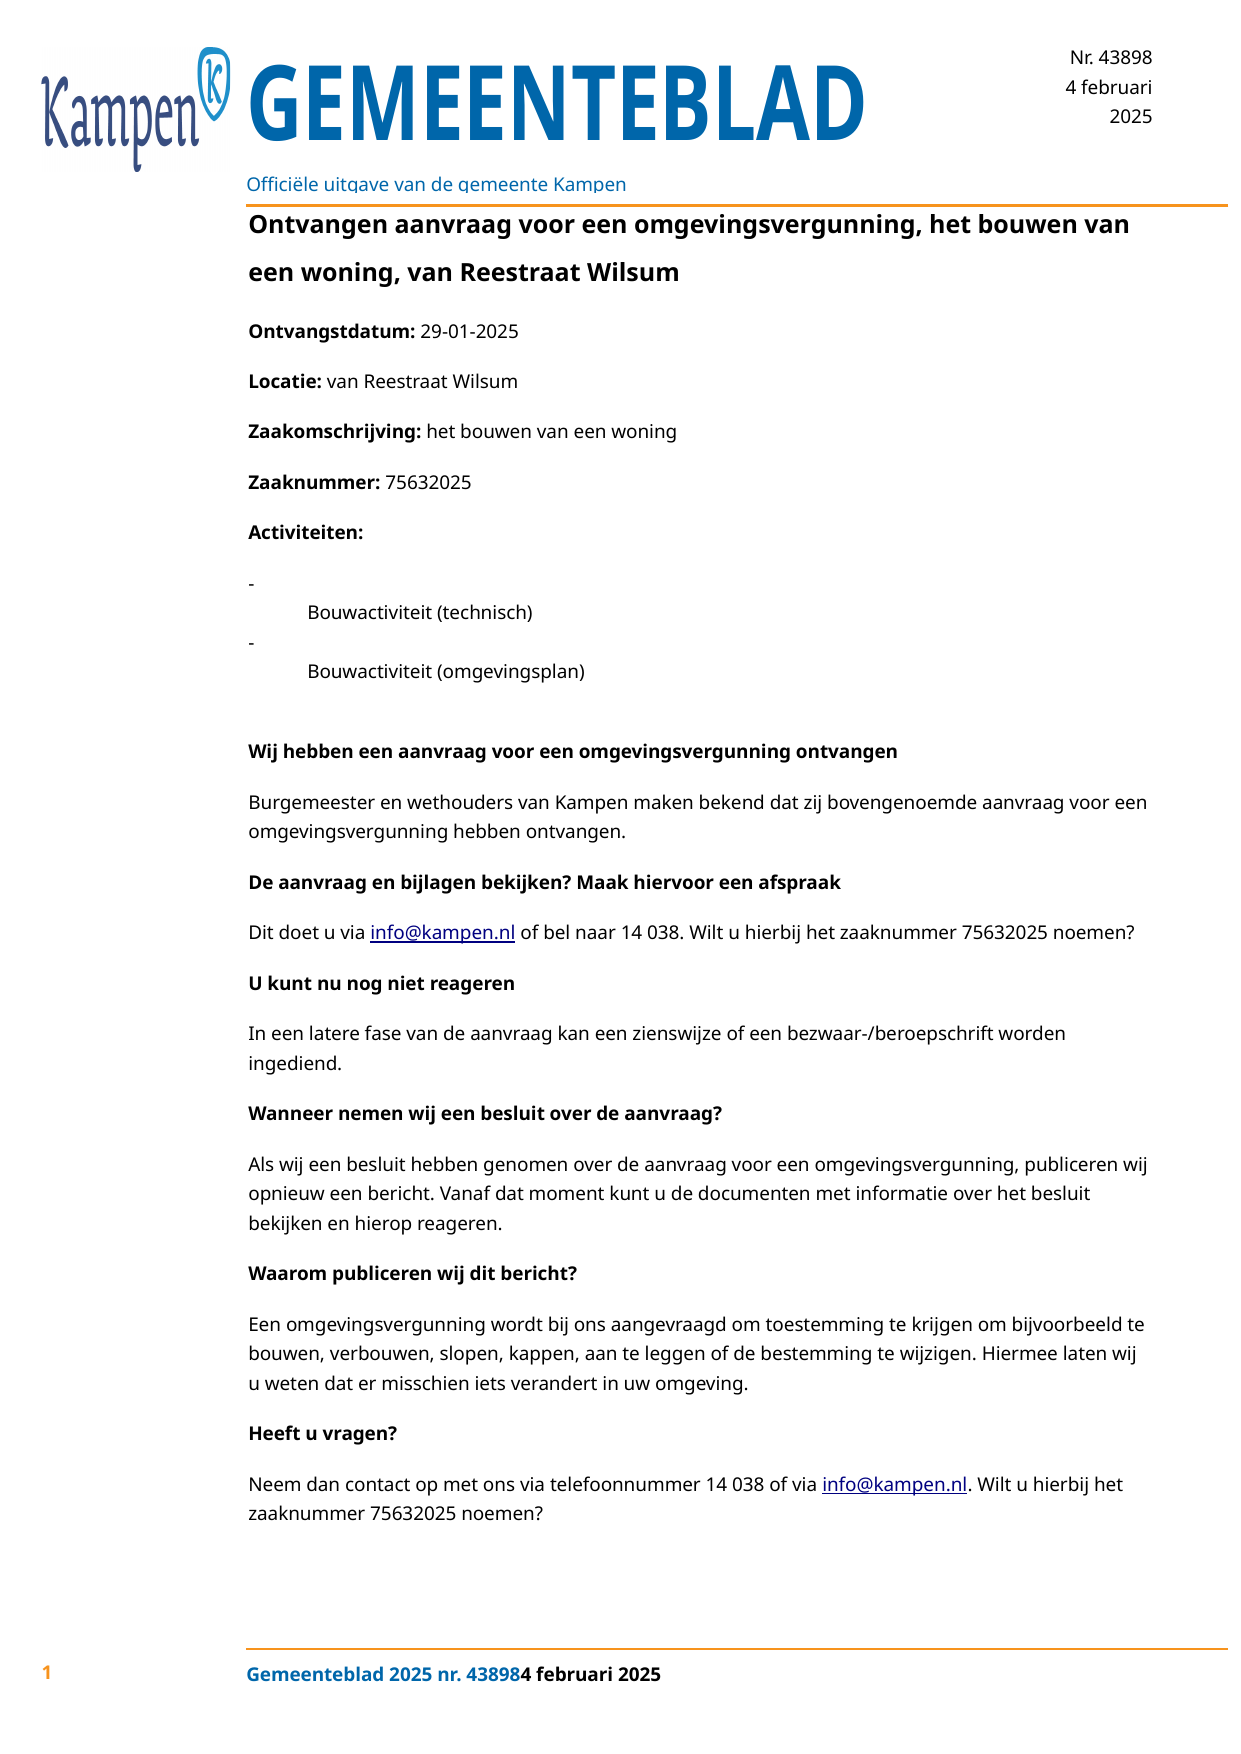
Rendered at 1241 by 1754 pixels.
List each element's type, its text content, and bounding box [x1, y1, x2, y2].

text U kunt nu nog niet reageren [248, 970, 1152, 996]
text Wanneer nemen wij een besluit over de aanvraag? [248, 1100, 1152, 1126]
text Wij hebben een aanvraag voor een omgevingsvergunning ontvangen [248, 739, 1152, 764]
text Activiteiten: [248, 519, 1152, 545]
text Een omgevingsvergunning wordt bij ons aangevraagd om toestemming te krijgen om bijvoorbeeld te bouwen, verbouwen, slopen, kappen, aan te leggen of de bestemming te wijzigen. Hiermee laten wij u weten dat er misschien iets verandert in uw omgeving. [248, 1311, 1152, 1396]
picture [41, 47, 231, 172]
text Waarom publiceren wij dit bericht? [248, 1260, 1152, 1286]
text Neem dan contact op met ons via telefoonnummer 14 038 of via info@kampen.nl. Wilt u hierbij het zaaknummer 75632025 noemen? [248, 1471, 1152, 1526]
text Dit doet u via info@kampen.nl of bel naar 14 038. Wilt u hierbij het zaaknummer 75632025 noemen? [248, 919, 1152, 945]
text Ontvangstdatum: 29-01-2025 [248, 318, 1152, 344]
list Bouwactiviteit (technisch) [248, 599, 1152, 625]
text Ontvangen aanvraag voor een omgevingsvergunning, het bouwen van een woning, van Reestraat Wilsum [248, 207, 1152, 288]
text Als wij een besluit hebben genomen over de aanvraag voor een omgevingsvergunning, publiceren wij opnieuw een bericht. Vanaf dat moment kunt u de documenten met informatie over het besluit bekijken en hierop reageren. [248, 1151, 1152, 1236]
text Zaaknummer: 75632025 [248, 469, 1152, 495]
text Locatie: van Reestraat Wilsum [248, 368, 1152, 394]
list Bouwactiviteit (omgevingsplan) [248, 659, 1152, 684]
text In een latere fase van de aanvraag kan een zienswijze of een bezwaar-/beroepschrift worden ingediend. [248, 1020, 1152, 1076]
text Burgemeester en wethouders van Kampen maken bekend dat zij bovengenoemde aanvraag voor een omgevingsvergunning hebben ontvangen. [248, 789, 1152, 844]
text De aanvraag en bijlagen bekijken? Maak hiervoor een afspraak [248, 869, 1152, 895]
text Zaakomschrijving: het bouwen van een woning [248, 419, 1152, 444]
text Heeft u vragen? [248, 1420, 1152, 1446]
